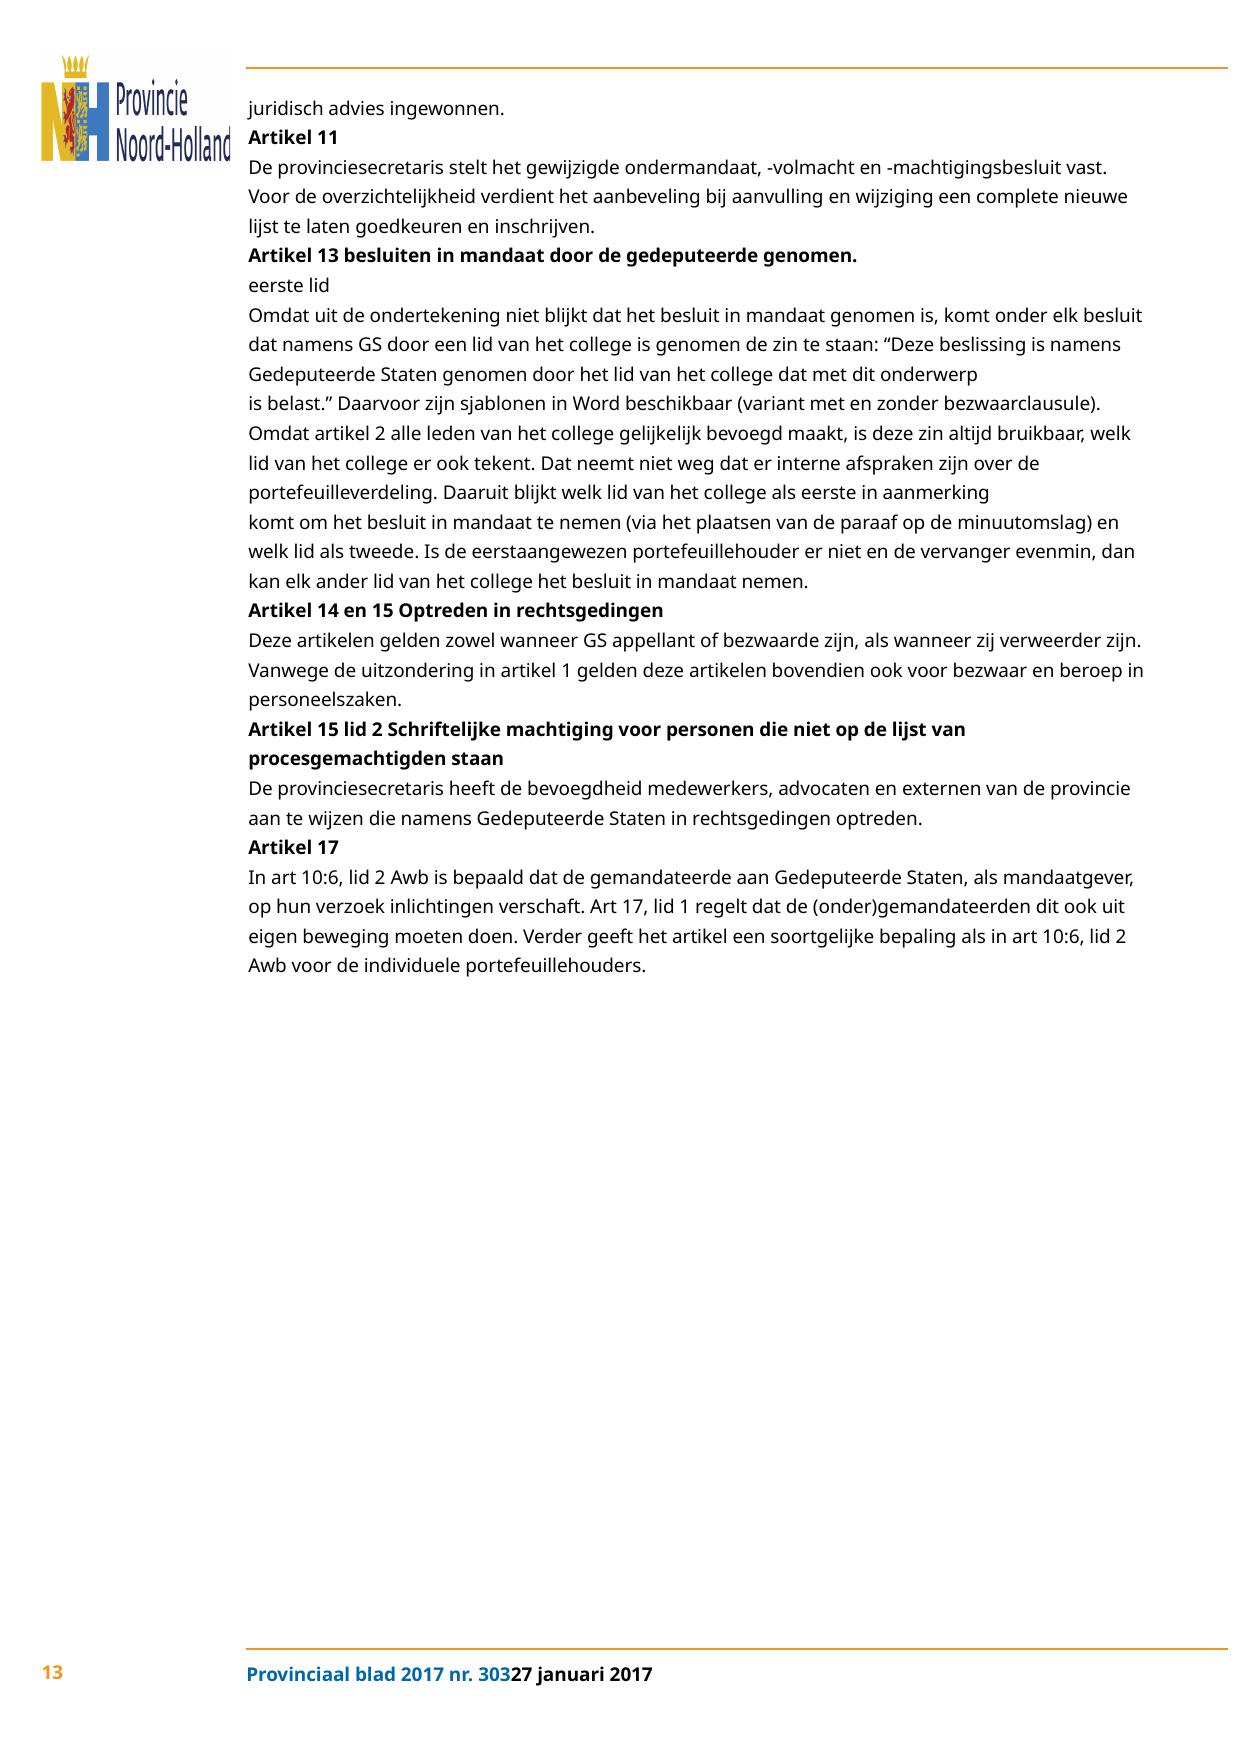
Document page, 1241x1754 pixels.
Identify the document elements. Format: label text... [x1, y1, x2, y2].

text Artikel 13 besluiten in mandaat door de gedeputeerde genomen. [248, 243, 1152, 268]
text Artikel 17 [248, 834, 1152, 860]
text In art 10:6, lid 2 Awb is bepaald dat de gemandateerde aan Gedeputeerde Staten, als mandaatgever, op hun verzoek inlichtingen verschaft. Art 17, lid 1 regelt dat de (onder)gemandateerden dit ook uit eigen beweging moeten doen. Verder geeft het artikel een soortgelijke bepaling als in art 10:6, lid 2 Awb voor de individuele portefeuillehouders. [248, 864, 1152, 978]
picture [41, 47, 231, 172]
text Voor de overzichtelijkheid verdient het aanbeveling bij aanvulling en wijziging een complete nieuwe lijst te laten goedkeuren en inschrijven. [248, 183, 1152, 239]
text komt om het besluit in mandaat te nemen (via het plaatsen van de paraaf op de minuutomslag) en welk lid als tweede. Is de eerstaangewezen portefeuillehouder er niet en de vervanger evenmin, dan kan elk ander lid van het college het besluit in mandaat nemen. [248, 509, 1152, 594]
text De provinciesecretaris heeft de bevoegdheid medewerkers, advocaten en externen van de provincie aan te wijzen die namens Gedeputeerde Staten in rechtsgedingen optreden. [248, 775, 1152, 831]
text Omdat artikel 2 alle leden van het college gelijkelijk bevoegd maakt, is deze zin altijd bruikbaar, welk lid van het college er ook tekent. Dat neemt niet weg dat er interne afspraken zijn over de portefeuilleverdeling. Daaruit blijkt welk lid van het college als eerste in aanmerking [248, 420, 1152, 505]
text is belast.” Daarvoor zijn sjablonen in Word beschikbaar (variant met en zonder bezwaarclausule). [248, 391, 1152, 416]
text De provinciesecretaris stelt het gewijzigde ondermandaat, -volmacht en -machtigingsbesluit vast. [248, 154, 1152, 180]
text Artikel 14 en 15 Optreden in rechtsgedingen [248, 598, 1152, 623]
text Artikel 11 [248, 124, 1152, 150]
text Artikel 15 lid 2 Schriftelijke machtiging voor personen die niet op de lijst van procesgemachtigden staan [248, 716, 1152, 771]
text eerste lid [248, 272, 1152, 298]
text Omdat uit de ondertekening niet blijkt dat het besluit in mandaat genomen is, komt onder elk besluit dat namens GS door een lid van het college is genomen de zin te staan: “Deze beslissing is namens Gedeputeerde Staten genomen door het lid van het college dat met dit onderwerp [248, 302, 1152, 387]
text Deze artikelen gelden zowel wanneer GS appellant of bezwaarde zijn, als wanneer zij verweerder zijn. Vanwege de uitzondering in artikel 1 gelden deze artikelen bovendien ook voor bezwaar en beroep in personeelszaken. [248, 627, 1152, 712]
text juridisch advies ingewonnen. [248, 95, 1152, 121]
